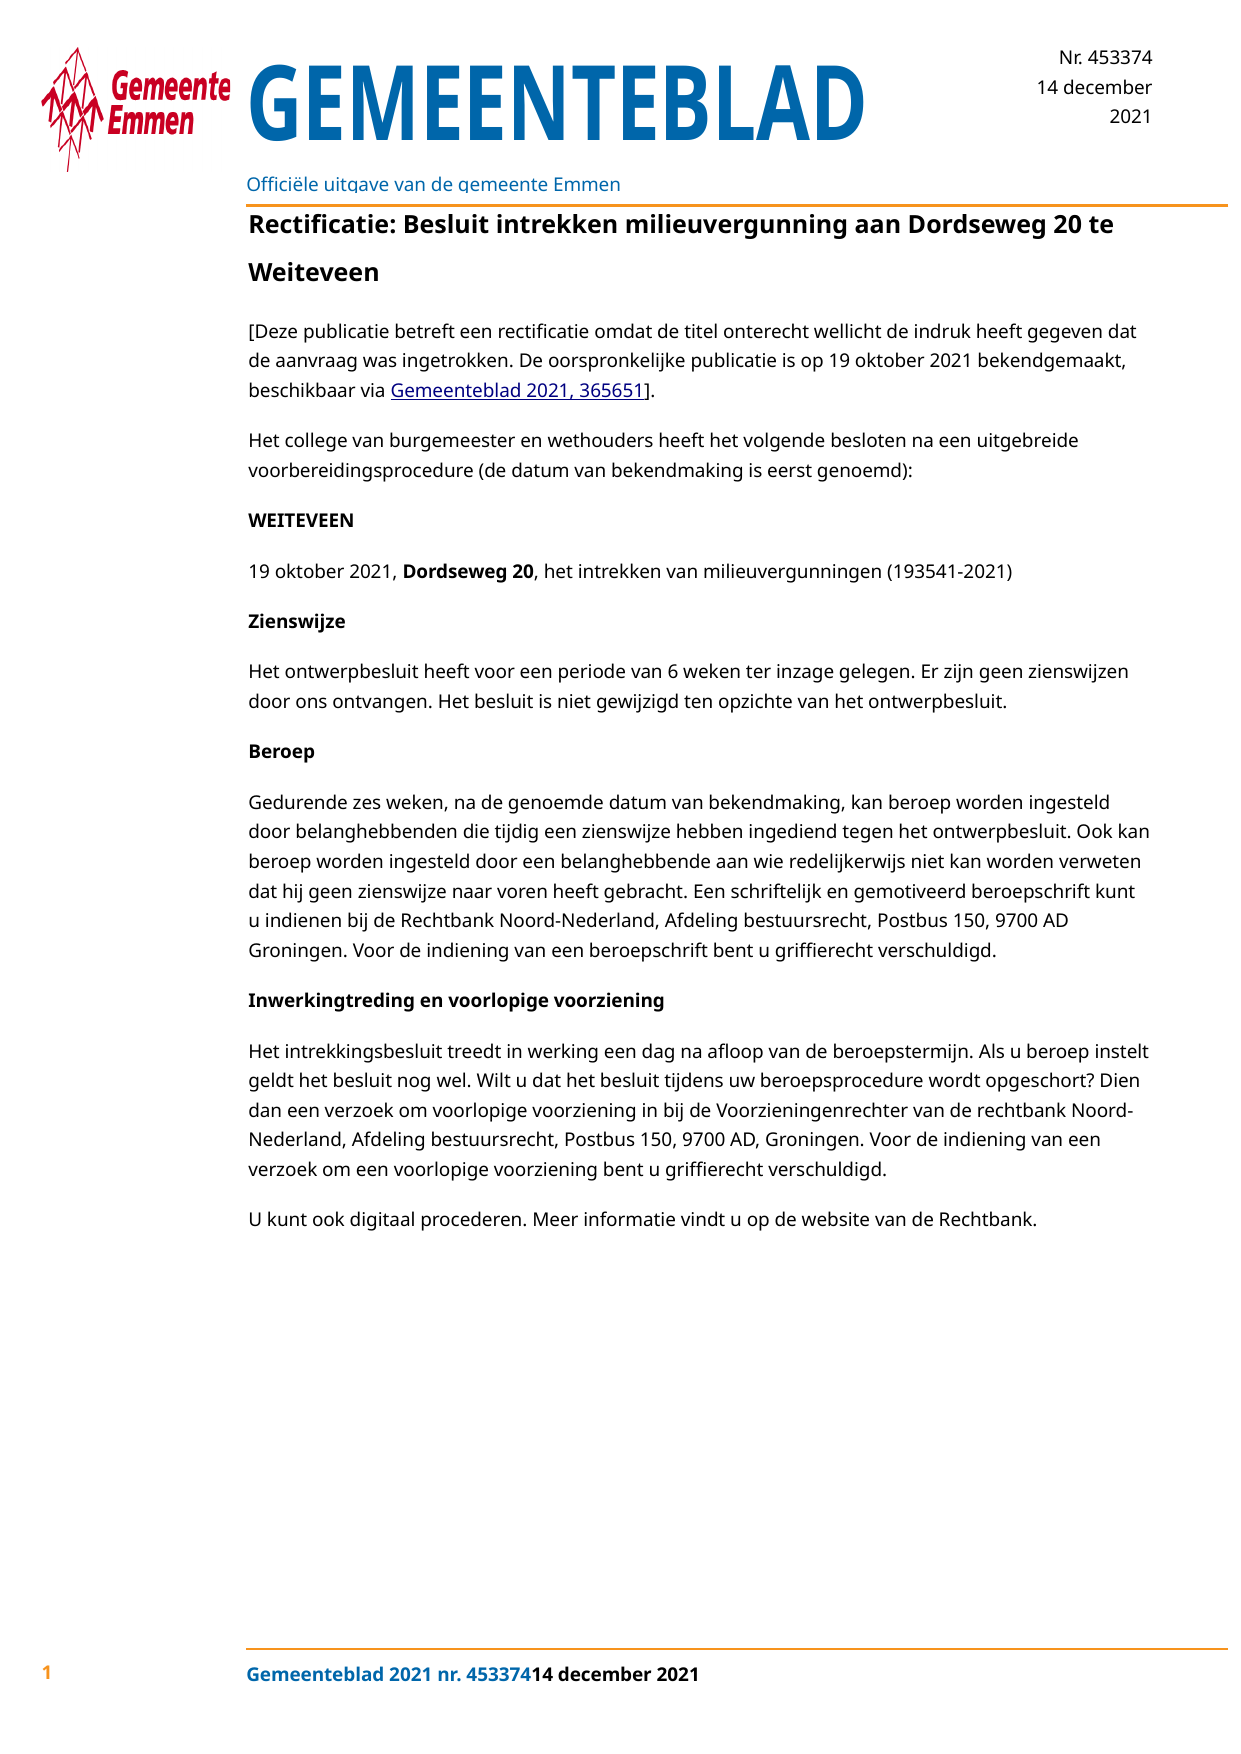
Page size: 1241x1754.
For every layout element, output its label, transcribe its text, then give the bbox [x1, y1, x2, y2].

text Beroep [248, 739, 1152, 764]
text Rectificatie: Besluit intrekken milieuvergunning aan Dordseweg 20 te Weiteveen [248, 207, 1152, 288]
text WEITEVEEN [248, 507, 1152, 533]
text Het college van burgemeester en wethouders heeft het volgende besloten na een uitgebreide voorbereidingsprocedure (de datum van bekendmaking is eerst genoemd): [248, 427, 1152, 483]
text Het ontwerpbesluit heeft voor een periode van 6 weken ter inzage gelegen. Er zijn geen zienswijzen door ons ontvangen. Het besluit is niet gewijzigd ten opzichte van het ontwerpbesluit. [248, 659, 1152, 714]
text Inwerkingtreding en voorlopige voorziening [248, 987, 1152, 1013]
picture [41, 47, 231, 172]
text Gedurende zes weken, na de genoemde datum van bekendmaking, kan beroep worden ingesteld door belanghebbenden die tijdig een zienswijze hebben ingediend tegen het ontwerpbesluit. Ook kan beroep worden ingesteld door een belanghebbende aan wie redelijkerwijs niet kan worden verweten dat hij geen zienswijze naar voren heeft gebracht. Een schriftelijk en gemotiveerd beroepschrift kunt u indienen bij de Rechtbank Noord-Nederland, Afdeling bestuursrecht, Postbus 150, 9700 AD Groningen. Voor de indiening van een beroepschrift bent u griffierecht verschuldigd. [248, 789, 1152, 963]
text Zienswijze [248, 608, 1152, 634]
text [Deze publicatie betreft een rectificatie omdat de titel onterecht wellicht de indruk heeft gegeven dat de aanvraag was ingetrokken. De oorspronkelijke publicatie is op 19 oktober 2021 bekendgemaakt, beschikbaar via Gemeenteblad 2021, 365651]. [248, 318, 1152, 403]
text U kunt ook digitaal procederen. Meer informatie vindt u op de website van de Rechtbank. [248, 1207, 1152, 1232]
text Het intrekkingsbesluit treedt in werking een dag na afloop van de beroepstermijn. Als u beroep instelt geldt het besluit nog wel. Wilt u dat het besluit tijdens uw beroepsprocedure wordt opgeschort? Dien dan een verzoek om voorlopige voorziening in bij de Voorzieningenrechter van de rechtbank Noord-Nederland, Afdeling bestuursrecht, Postbus 150, 9700 AD, Groningen. Voor de indiening van een verzoek om een voorlopige voorziening bent u griffierecht verschuldigd. [248, 1038, 1152, 1182]
text 19 oktober 2021, Dordseweg 20, het intrekken van milieuvergunningen (193541-2021) [248, 558, 1152, 584]
